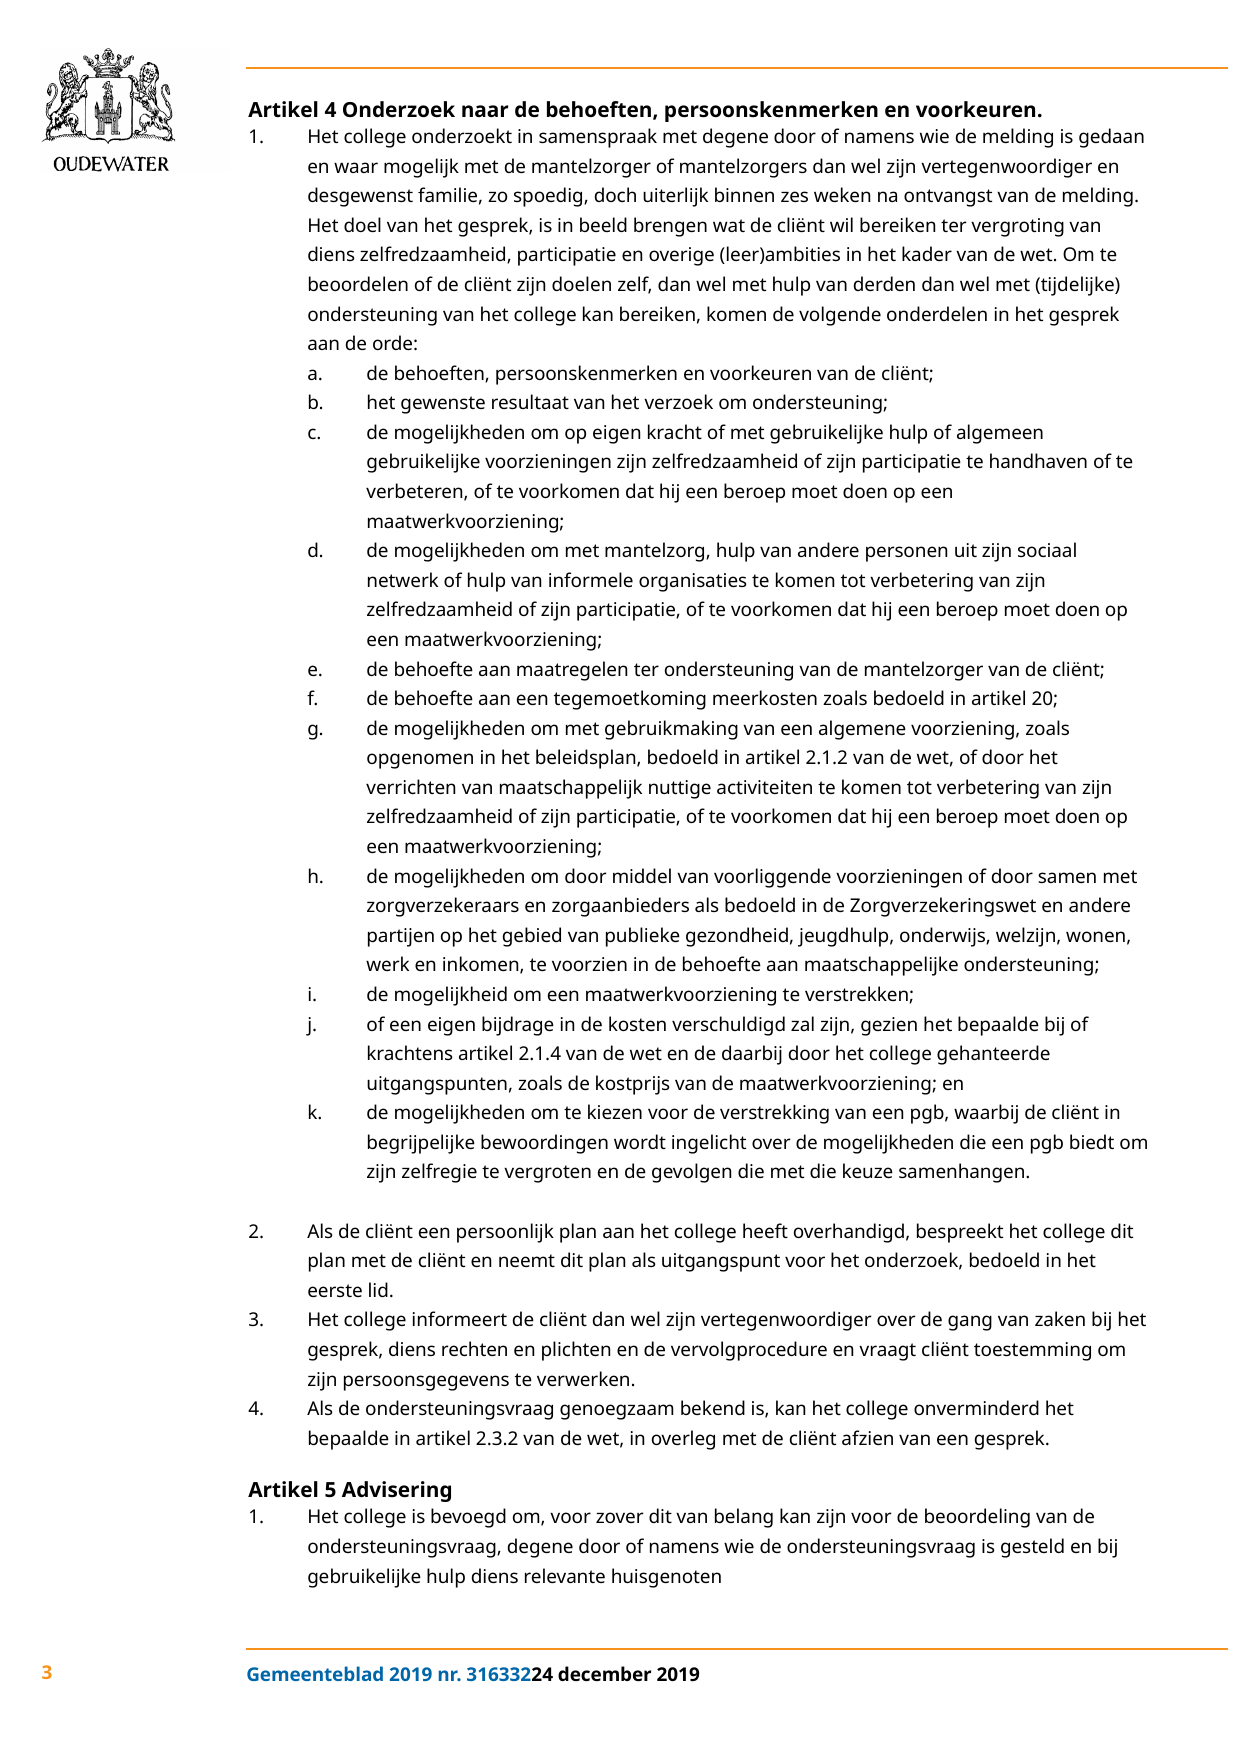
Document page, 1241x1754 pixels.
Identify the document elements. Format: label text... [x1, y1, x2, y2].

list de behoefte aan maatregelen ter ondersteuning van de mantelzorger van de cliënt; [307, 656, 1152, 681]
list Als de cliënt een persoonlijk plan aan het college heeft overhandigd, bespreekt het college dit plan met de cliënt en neemt dit plan als uitgangspunt voor het onderzoek, bedoeld in het eerste lid. [248, 1218, 1152, 1303]
list Het college informeert de cliënt dan wel zijn vertegenwoordiger over de gang van zaken bij het gesprek, diens rechten en plichten en de vervolgprocedure en vraagt cliënt toestemming om zijn persoonsgegevens te verwerken. [248, 1307, 1152, 1391]
list de behoeften, persoonskenmerken en voorkeuren van de cliënt; [307, 360, 1152, 386]
list de mogelijkheden om door middel van voorliggende voorzieningen of door samen met zorgverzekeraars en zorgaanbieders als bedoeld in de Zorgverzekeringswet en andere partijen op het gebied van publieke gezondheid, jeugdhulp, onderwijs, welzijn, wonen, werk en inkomen, te voorzien in de behoefte aan maatschappelijke ondersteuning; [307, 863, 1152, 977]
list Het college onderzoekt in samenspraak met degene door of namens wie de melding is gedaan en waar mogelijk met de mantelzorger of mantelzorgers dan wel zijn vertegenwoordiger en desgewenst familie, zo spoedig, doch uiterlijk binnen zes weken na ontvangst van de melding. Het doel van het gesprek, is in beeld brengen wat de cliënt wil bereiken ter vergroting van diens zelfredzaamheid, participatie en overige (leer)ambities in het kader van de wet. Om te beoordelen of de cliënt zijn doelen zelf, dan wel met hulp van derden dan wel met (tijdelijke) ondersteuning van het college kan bereiken, komen de volgende onderdelen in het gesprek aan de orde: [248, 123, 1152, 356]
list de mogelijkheden om met gebruikmaking van een algemene voorziening, zoals opgenomen in het beleidsplan, bedoeld in artikel 2.1.2 van de wet, of door het verrichten van maatschappelijk nuttige activiteiten te komen tot verbetering van zijn zelfredzaamheid of zijn participatie, of te voorkomen dat hij een beroep moet doen op een maatwerkvoorziening; [307, 715, 1152, 859]
text Artikel 5 Advisering [248, 1475, 1152, 1504]
list de mogelijkheid om een maatwerkvoorziening te verstrekken; [307, 981, 1152, 1007]
list het gewenste resultaat van het verzoek om ondersteuning; [307, 389, 1152, 415]
list Het college is bevoegd om, voor zover dit van belang kan zijn voor de beoordeling van de ondersteuningsvraag, degene door of namens wie de ondersteuningsvraag is gesteld en bij gebruikelijke hulp diens relevante huisgenoten [248, 1504, 1152, 1589]
list de mogelijkheden om op eigen kracht of met gebruikelijke hulp of algemeen gebruikelijke voorzieningen zijn zelfredzaamheid of zijn participatie te handhaven of te verbeteren, of te voorkomen dat hij een beroep moet doen op een maatwerkvoorziening; [307, 419, 1152, 533]
list de behoefte aan een tegemoetkoming meerkosten zoals bedoeld in artikel 20; [307, 685, 1152, 711]
list de mogelijkheden om met mantelzorg, hulp van andere personen uit zijn sociaal netwerk of hulp van informele organisaties te komen tot verbetering van zijn zelfredzaamheid of zijn participatie, of te voorkomen dat hij een beroep moet doen op een maatwerkvoorziening; [307, 537, 1152, 652]
picture [41, 47, 231, 172]
list of een eigen bijdrage in de kosten verschuldigd zal zijn, gezien het bepaalde bij of krachtens artikel 2.1.4 van de wet en de daarbij door het college gehanteerde uitgangspunten, zoals de kostprijs van de maatwerkvoorziening; en [307, 1011, 1152, 1096]
list de mogelijkheden om te kiezen voor de verstrekking van een pgb, waarbij de cliënt in begrijpelijke bewoordingen wordt ingelicht over de mogelijkheden die een pgb biedt om zijn zelfregie te vergroten en de gevolgen die met die keuze samenhangen. [307, 1099, 1152, 1184]
text Artikel 4 Onderzoek naar de behoeften, persoonskenmerken en voorkeuren. [248, 95, 1152, 123]
list Als de ondersteuningsvraag genoegzaam bekend is, kan het college onverminderd het bepaalde in artikel 2.3.2 van de wet, in overleg met de cliënt afzien van een gesprek. [248, 1395, 1152, 1451]
